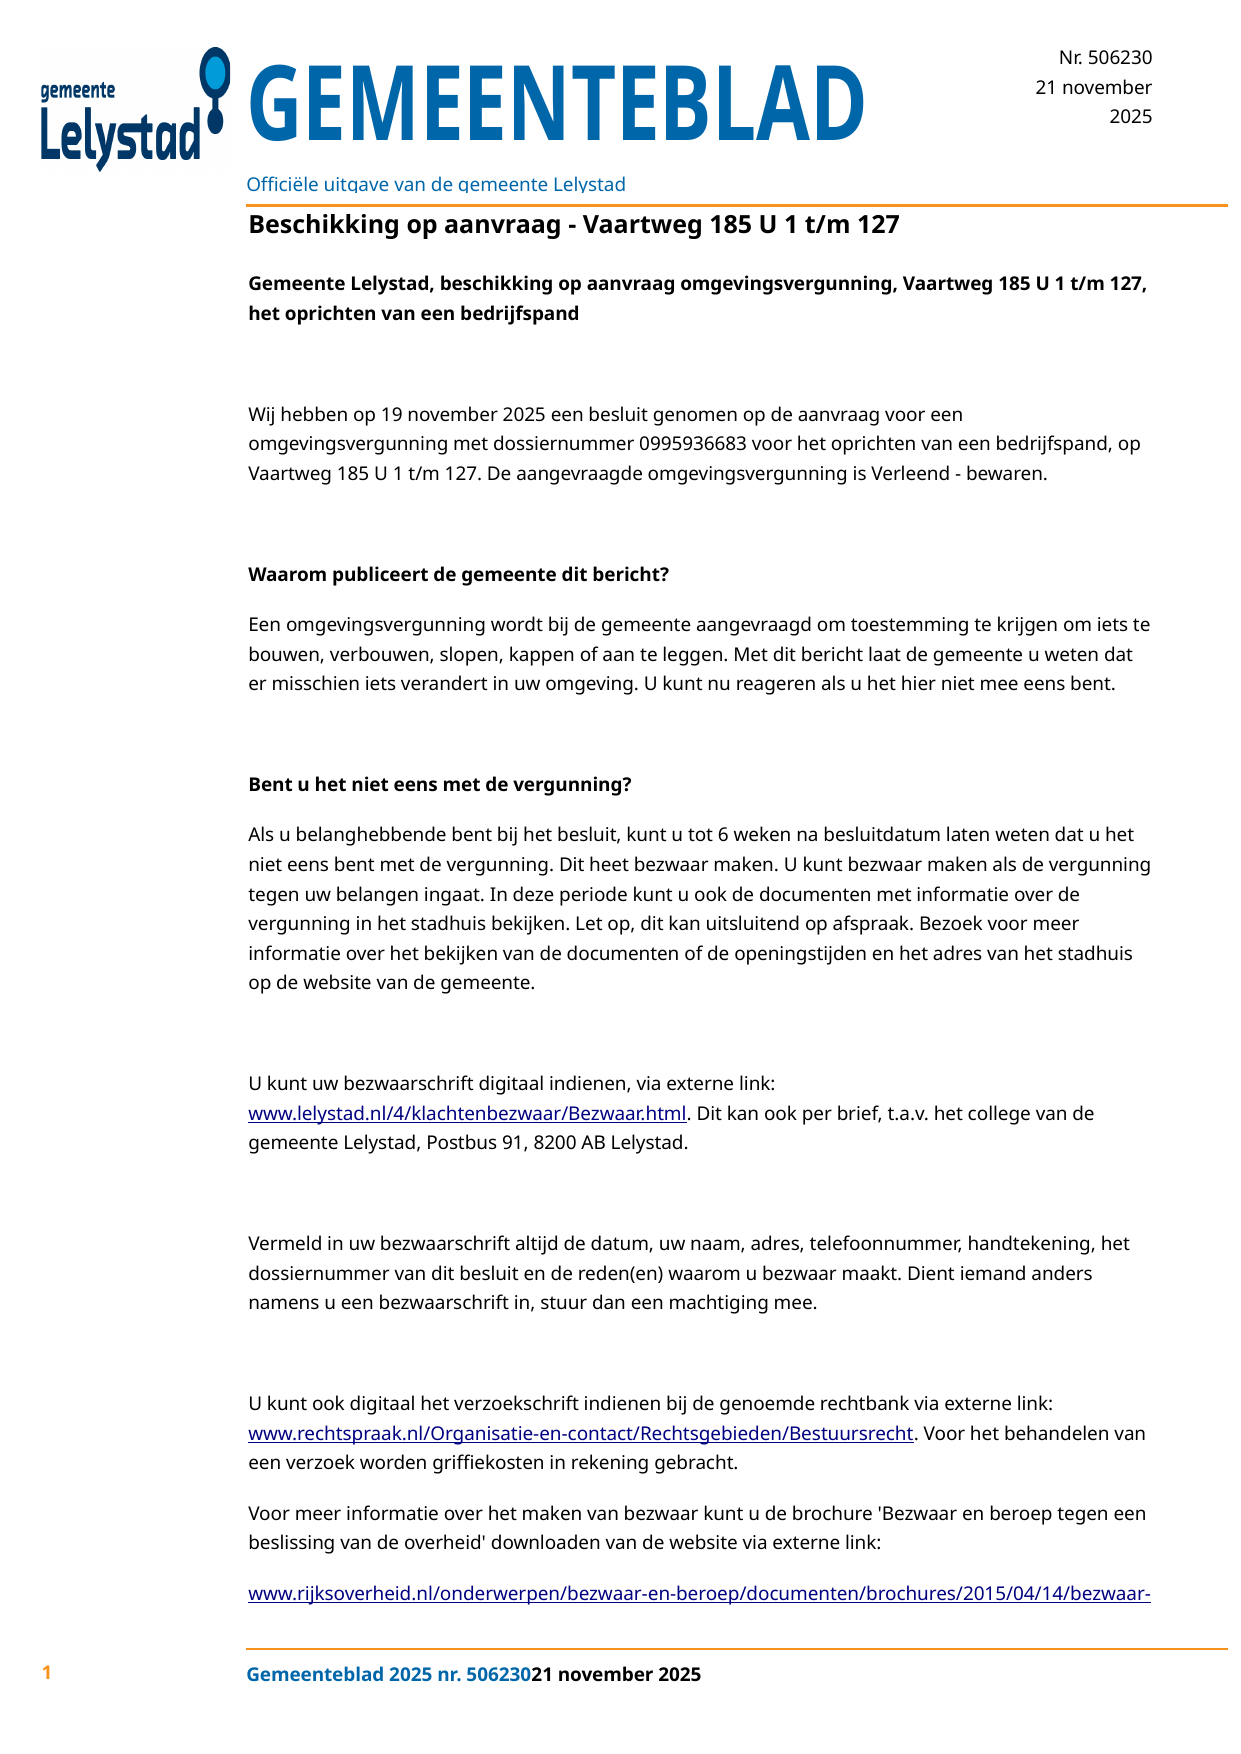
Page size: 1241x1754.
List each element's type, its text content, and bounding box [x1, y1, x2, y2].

text Bent u het niet eens met de vergunning? [248, 771, 1152, 797]
text www.rijksoverheid.nl/onderwerpen/bezwaar-en-beroep/documenten/brochures/2015/04/14/bezwaar- [248, 1580, 1152, 1606]
text Vermeld in uw bezwaarschrift altijd de datum, uw naam, adres, telefoonnummer, handtekening, het dossiernummer van dit besluit en de reden(en) waarom u bezwaar maakt. Dient iemand anders namens u een bezwaarschrift in, stuur dan een machtiging mee. [248, 1230, 1152, 1315]
text Waarom publiceert de gemeente dit bericht? [248, 561, 1152, 586]
text Een omgevingsvergunning wordt bij de gemeente aangevraagd om toestemming te krijgen om iets te bouwen, verbouwen, slopen, kappen of aan te leggen. Met dit bericht laat de gemeente u weten dat er misschien iets verandert in uw omgeving. U kunt nu reageren als u het hier niet mee eens bent. [248, 611, 1152, 696]
text Voor meer informatie over het maken van bezwaar kunt u de brochure 'Bezwaar en beroep tegen een beslissing van de overheid' downloaden van de website via externe link: [248, 1500, 1152, 1555]
text U kunt uw bezwaarschrift digitaal indienen, via externe link: www.lelystad.nl/4/klachtenbezwaar/Bezwaar.html. Dit kan ook per brief, t.a.v. het college van de gemeente Lelystad, Postbus 91, 8200 AB Lelystad. [248, 1070, 1152, 1155]
text U kunt ook digitaal het verzoekschrift indienen bij de genoemde rechtbank via externe link: www.rechtspraak.nl/Organisatie-en-contact/Rechtsgebieden/Bestuursrecht. Voor het behandelen van een verzoek worden griffiekosten in rekening gebracht. [248, 1390, 1152, 1475]
text Als u belanghebbende bent bij het besluit, kunt u tot 6 weken na besluitdatum laten weten dat u het niet eens bent met de vergunning. Dit heet bezwaar maken. U kunt bezwaar maken als de vergunning tegen uw belangen ingaat. In deze periode kunt u ook de documenten met informatie over de vergunning in het stadhuis bekijken. Let op, dit kan uitsluitend op afspraak. Bezoek voor meer informatie over het bekijken van de documenten of de openingstijden en het adres van het stadhuis op de website van de gemeente. [248, 822, 1152, 995]
picture [41, 47, 231, 172]
text Wij hebben op 19 november 2025 een besluit genomen op de aanvraag voor een omgevingsvergunning met dossiernummer 0995936683 voor het oprichten van een bedrijfspand, op Vaartweg 185 U 1 t/m 127. De aangevraagde omgevingsvergunning is Verleend - bewaren. [248, 401, 1152, 486]
text Beschikking op aanvraag - Vaartweg 185 U 1 t/m 127 [248, 207, 1152, 241]
text Gemeente Lelystad, beschikking op aanvraag omgevingsvergunning, Vaartweg 185 U 1 t/m 127, het oprichten van een bedrijfspand [248, 270, 1152, 326]
